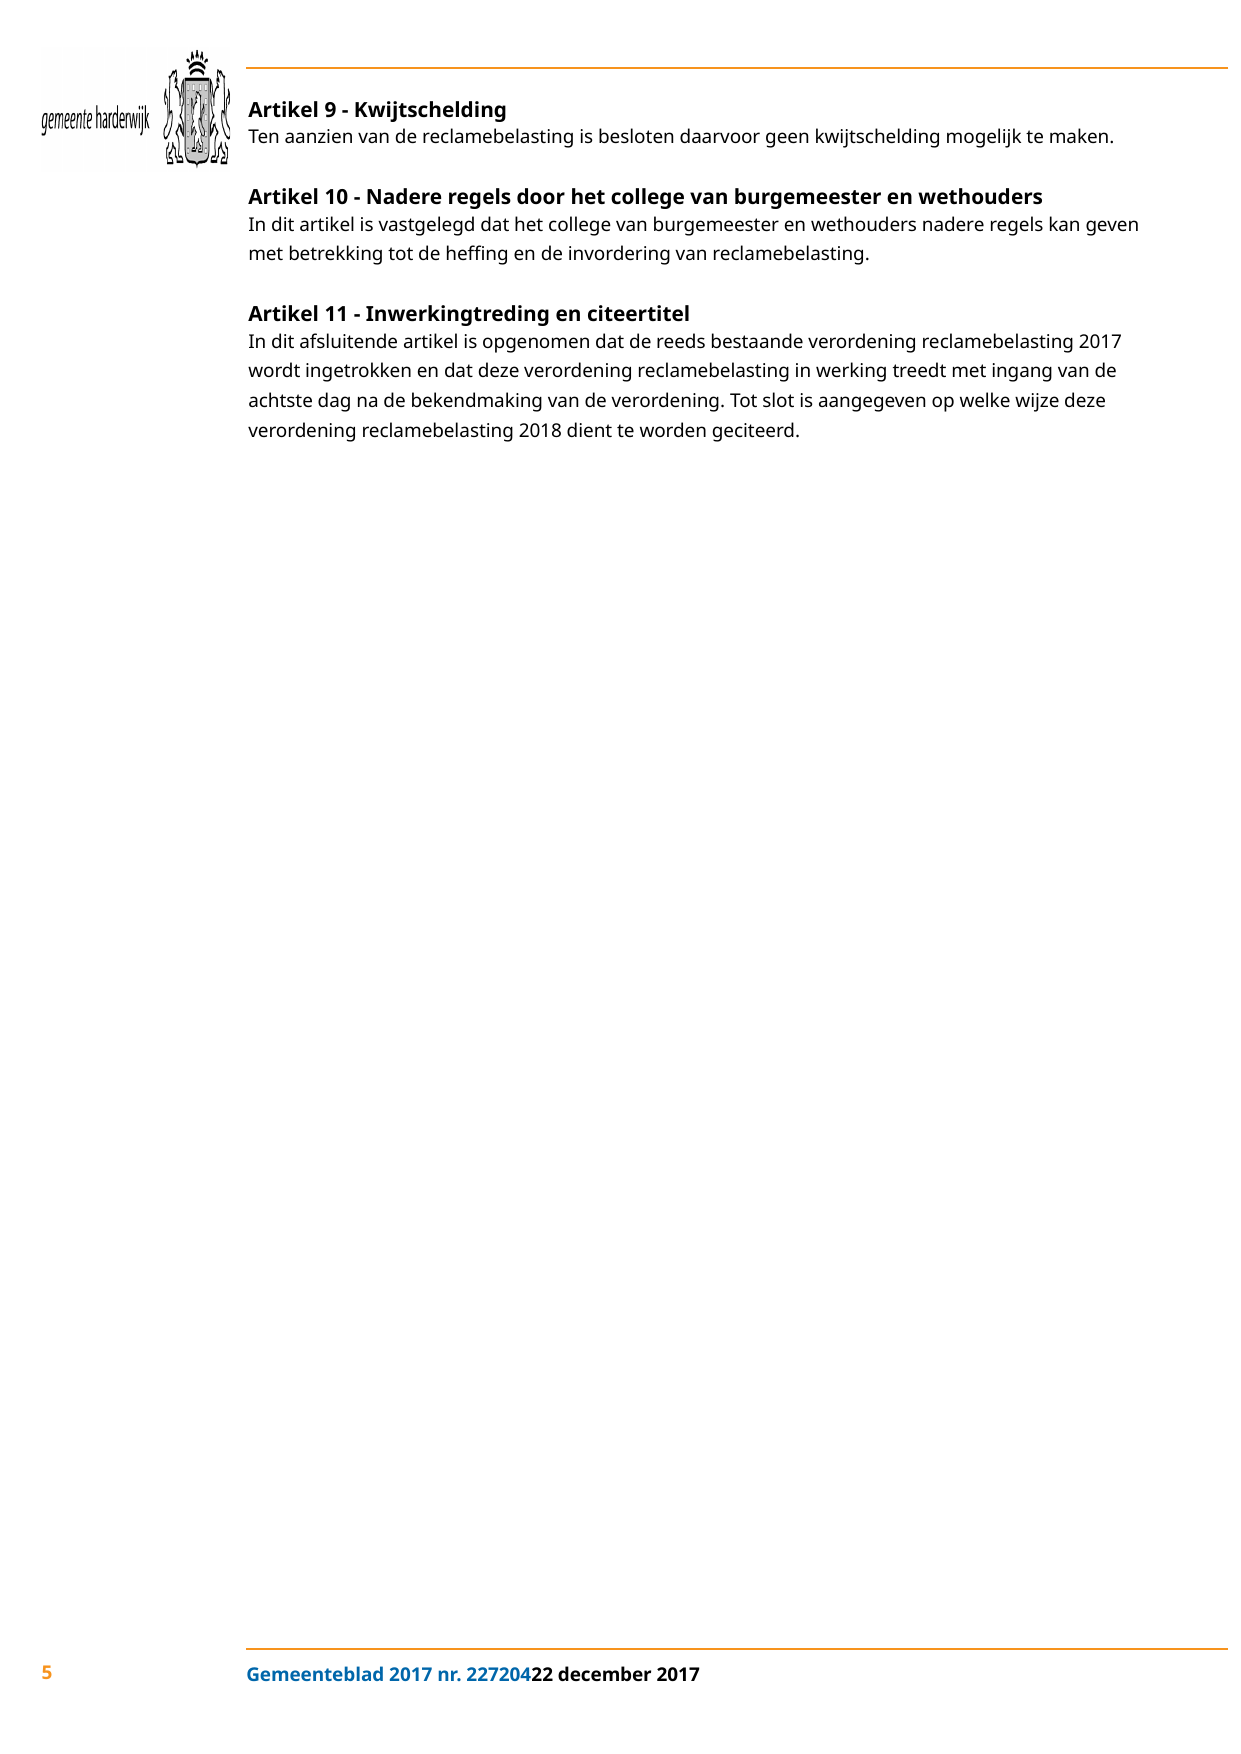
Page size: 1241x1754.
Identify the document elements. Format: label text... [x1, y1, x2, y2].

text Ten aanzien van de reclamebelasting is besloten daarvoor geen kwijtschelding mogelijk te maken. [248, 123, 1152, 149]
text Artikel 9 - Kwijtschelding [248, 95, 1152, 123]
picture [41, 47, 231, 172]
text In dit artikel is vastgelegd dat het college van burgemeester en wethouders nadere regels kan geven met betrekking tot de heffing en de invordering van reclamebelasting. [248, 211, 1152, 266]
text Artikel 11 - Inwerkingtreding en citeertitel [248, 299, 1152, 328]
text In dit afsluitende artikel is opgenomen dat de reeds bestaande verordening reclamebelasting 2017 wordt ingetrokken en dat deze verordening reclamebelasting in werking treedt met ingang van de achtste dag na de bekendmaking van de verordening. Tot slot is aangegeven op welke wijze deze verordening reclamebelasting 2018 dient te worden geciteerd. [248, 328, 1152, 442]
text Artikel 10 - Nadere regels door het college van burgemeester en wethouders [248, 182, 1152, 211]
